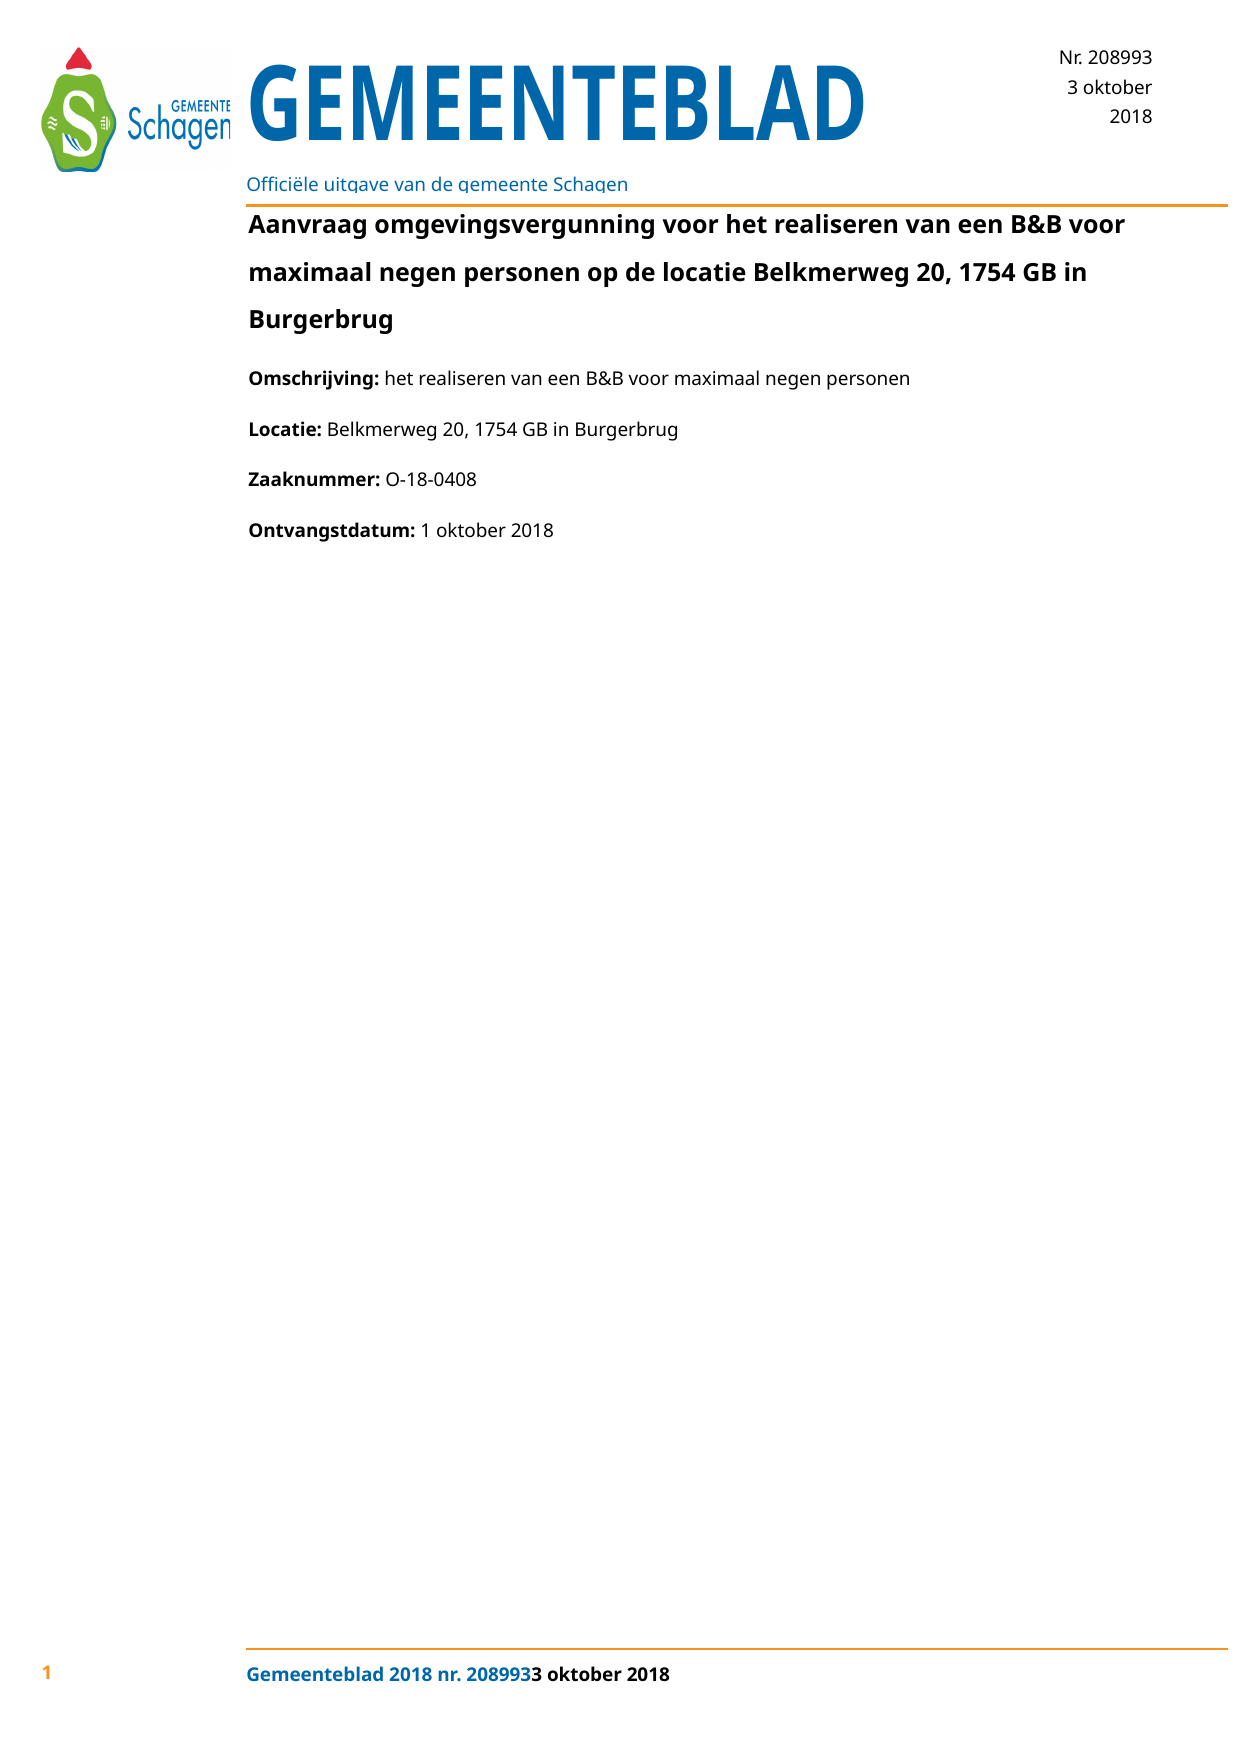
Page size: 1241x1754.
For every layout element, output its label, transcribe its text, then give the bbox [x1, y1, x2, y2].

text Ontvangstdatum: 1 oktober 2018 [248, 517, 1152, 542]
text Aanvraag omgevingsvergunning voor het realiseren van een B&B voor maximaal negen personen op de locatie Belkmerweg 20, 1754 GB in Burgerbrug [248, 207, 1152, 336]
text Zaaknummer: O-18-0408 [248, 466, 1152, 492]
picture [41, 47, 231, 172]
text Locatie: Belkmerweg 20, 1754 GB in Burgerbrug [248, 416, 1152, 442]
text Omschrijving: het realiseren van een B&B voor maximaal negen personen [248, 366, 1152, 391]
